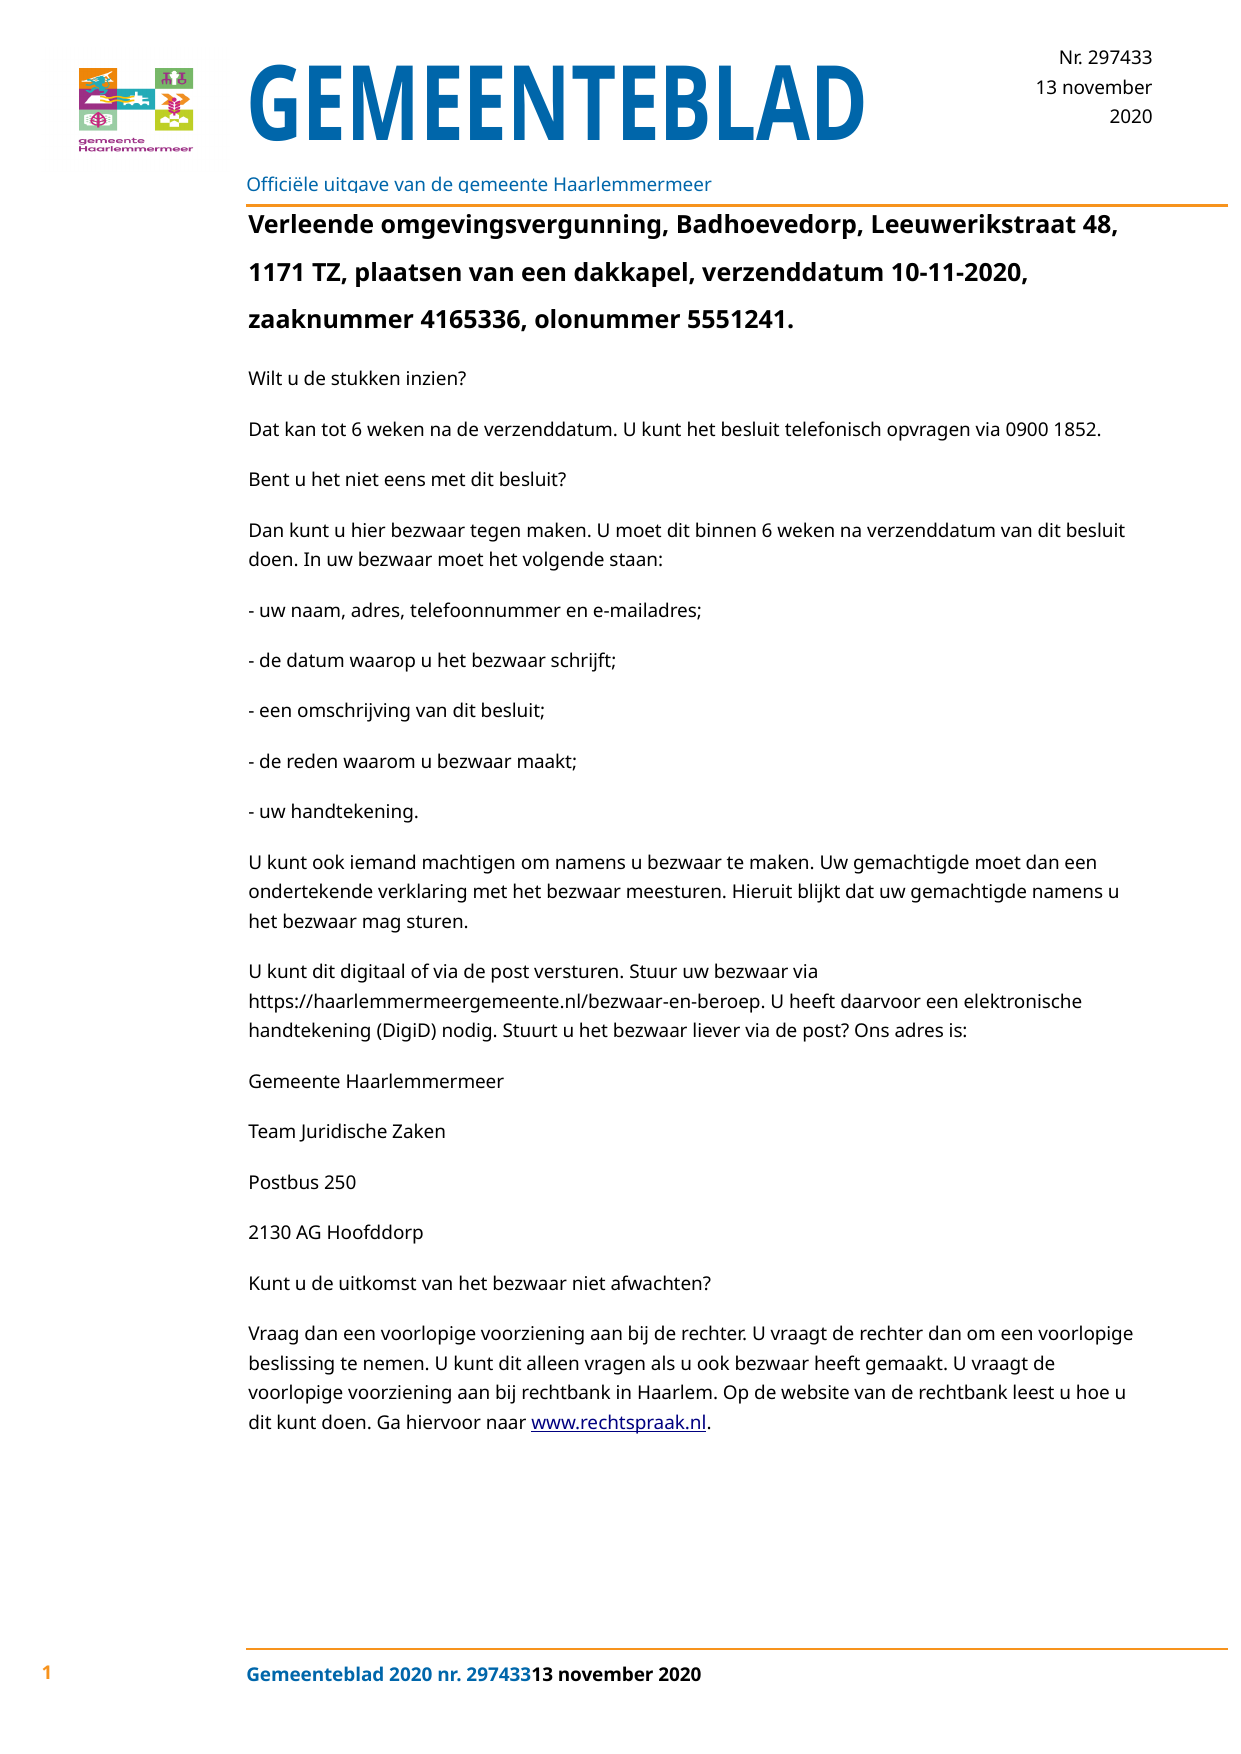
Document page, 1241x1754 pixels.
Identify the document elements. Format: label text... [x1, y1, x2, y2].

text Bent u het niet eens met dit besluit? [248, 466, 1152, 492]
text - de datum waarop u het bezwaar schrijft; [248, 647, 1152, 673]
text - de reden waarom u bezwaar maakt; [248, 748, 1152, 774]
text Dan kunt u hier bezwaar tegen maken. U moet dit binnen 6 weken na verzenddatum van dit besluit doen. In uw bezwaar moet het volgende staan: [248, 517, 1152, 572]
text Vraag dan een voorlopige voorziening aan bij de rechter. U vraagt de rechter dan om een voorlopige beslissing te nemen. U kunt dit alleen vragen als u ook bezwaar heeft gemaakt. U vraagt de voorlopige voorziening aan bij rechtbank in Haarlem. Op de website van de rechtbank leest u hoe u dit kunt doen. Ga hiervoor naar www.rechtspraak.nl. [248, 1320, 1152, 1434]
text - uw naam, adres, telefoonnummer en e-mailadres; [248, 597, 1152, 622]
text Team Juridische Zaken [248, 1118, 1152, 1144]
text Kunt u de uitkomst van het bezwaar niet afwachten? [248, 1270, 1152, 1295]
text - een omschrijving van dit besluit; [248, 698, 1152, 723]
text - uw handtekening. [248, 798, 1152, 824]
text Gemeente Haarlemmermeer [248, 1068, 1152, 1094]
text Wilt u de stukken inzien? [248, 366, 1152, 391]
text 2130 AG Hoofddorp [248, 1219, 1152, 1245]
text Dat kan tot 6 weken na de verzenddatum. U kunt het besluit telefonisch opvragen via 0900 1852. [248, 416, 1152, 442]
text U kunt ook iemand machtigen om namens u bezwaar te maken. Uw gemachtigde moet dan een ondertekende verklaring met het bezwaar meesturen. Hieruit blijkt dat uw gemachtigde namens u het bezwaar mag sturen. [248, 849, 1152, 934]
text Verleende omgevingsvergunning, Badhoevedorp, Leeuwerikstraat 48, 1171 TZ, plaatsen van een dakkapel, verzenddatum 10-11-2020, zaaknummer 4165336, olonummer 5551241. [248, 207, 1152, 336]
text U kunt dit digitaal of via de post versturen. Stuur uw bezwaar via https://haarlemmermeergemeente.nl/bezwaar-en-beroep. U heeft daarvoor een elektronische handtekening (DigiD) nodig. Stuurt u het bezwaar liever via de post? Ons adres is: [248, 958, 1152, 1043]
text Postbus 250 [248, 1169, 1152, 1194]
picture [41, 47, 231, 172]
